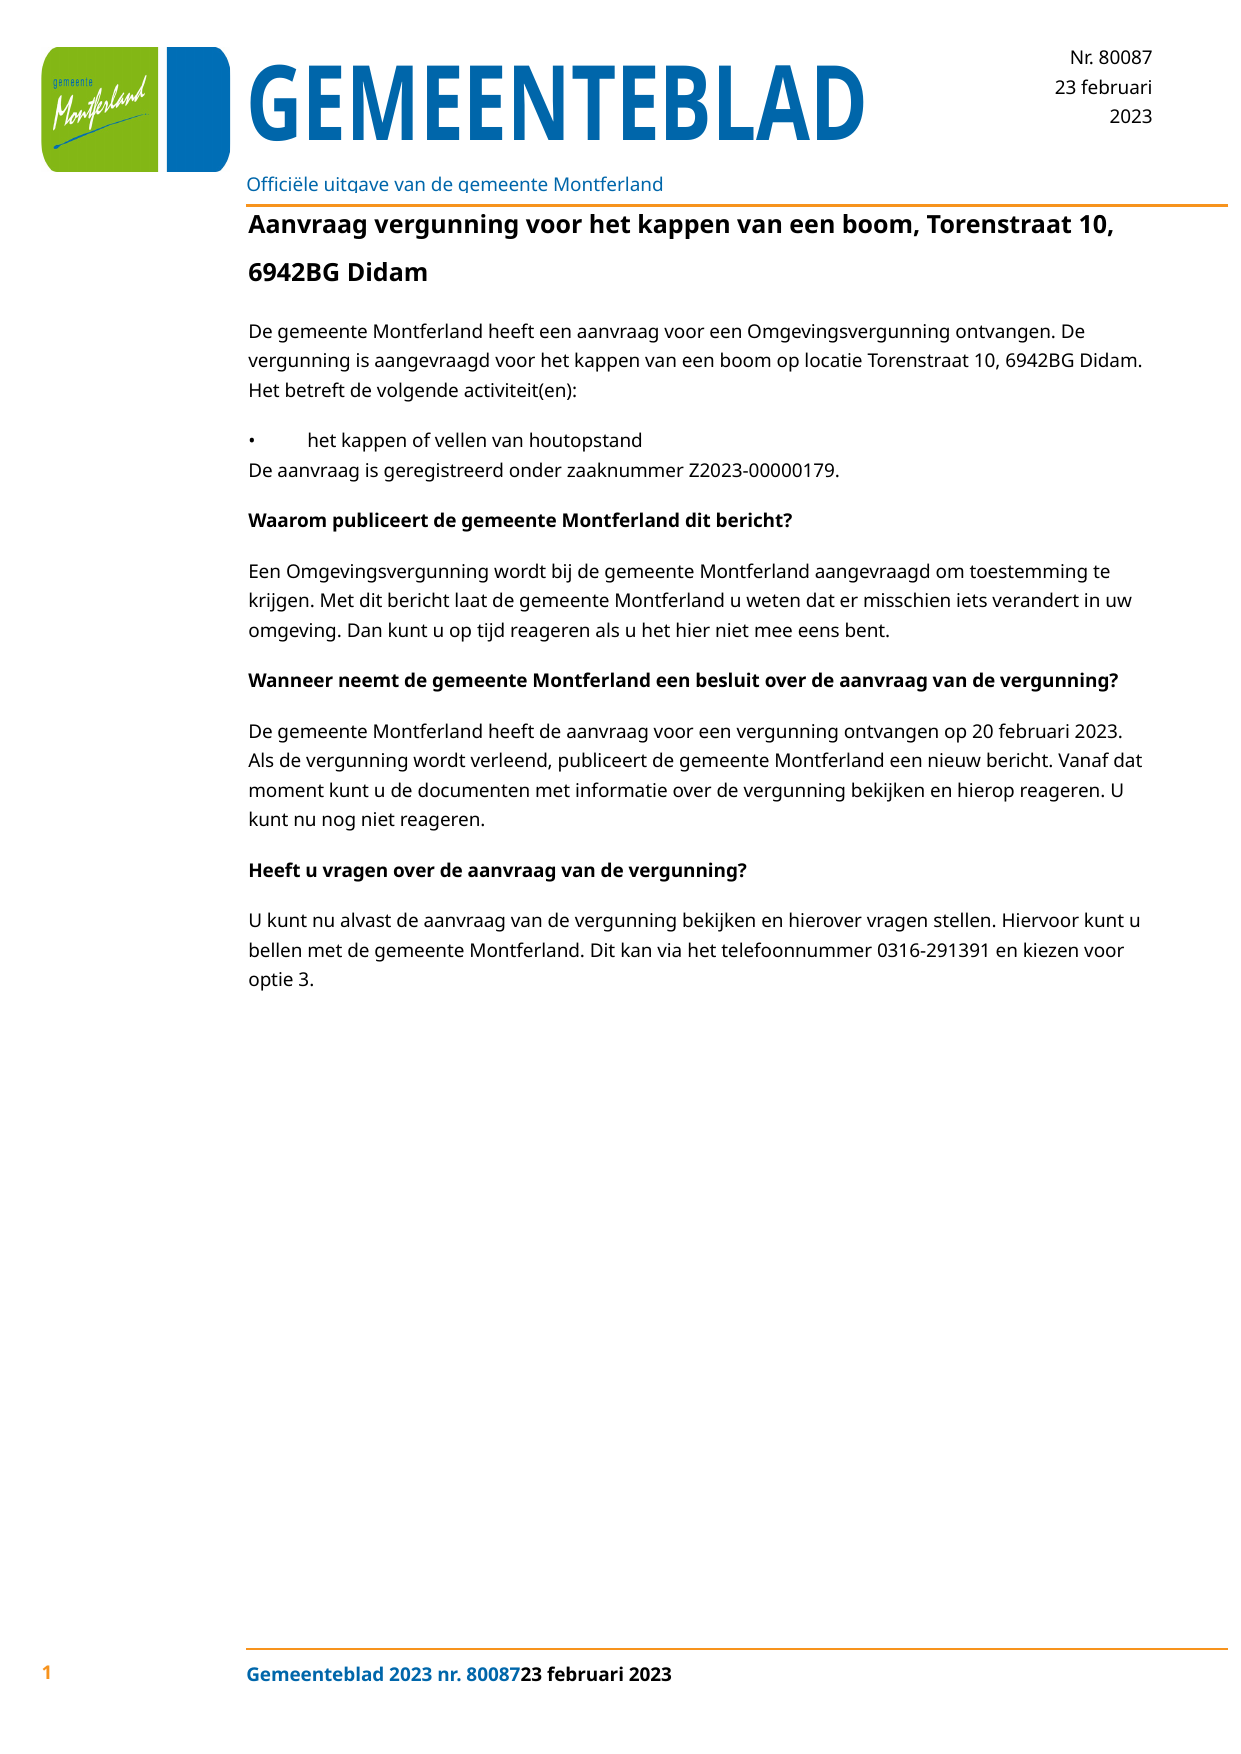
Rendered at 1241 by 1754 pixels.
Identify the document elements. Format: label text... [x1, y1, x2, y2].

text Wanneer neemt de gemeente Montferland een besluit over de aanvraag van de vergunning? [248, 667, 1152, 693]
text De gemeente Montferland heeft de aanvraag voor een vergunning ontvangen op 20 februari 2023. Als de vergunning wordt verleend, publiceert de gemeente Montferland een nieuw bericht. Vanaf dat moment kunt u de documenten met informatie over de vergunning bekijken en hierop reageren. U kunt nu nog niet reageren. [248, 718, 1152, 832]
text Heeft u vragen over de aanvraag van de vergunning? [248, 857, 1152, 883]
list het kappen of vellen van houtopstand [248, 427, 1152, 453]
text De aanvraag is geregistreerd onder zaaknummer Z2023-00000179. [248, 457, 1152, 483]
text De gemeente Montferland heeft een aanvraag voor een Omgevingsvergunning ontvangen. De vergunning is aangevraagd voor het kappen van een boom op locatie Torenstraat 10, 6942BG Didam. Het betreft de volgende activiteit(en): [248, 318, 1152, 403]
text U kunt nu alvast de aanvraag van de vergunning bekijken en hierover vragen stellen. Hiervoor kunt u bellen met de gemeente Montferland. Dit kan via het telefoonnummer 0316-291391 en kiezen voor optie 3. [248, 907, 1152, 992]
text Aanvraag vergunning voor het kappen van een boom, Torenstraat 10, 6942BG Didam [248, 207, 1152, 288]
picture [41, 47, 231, 172]
text Een Omgevingsvergunning wordt bij de gemeente Montferland aangevraagd om toestemming te krijgen. Met dit bericht laat de gemeente Montferland u weten dat er misschien iets verandert in uw omgeving. Dan kunt u op tijd reageren als u het hier niet mee eens bent. [248, 558, 1152, 643]
text Waarom publiceert de gemeente Montferland dit bericht? [248, 507, 1152, 533]
